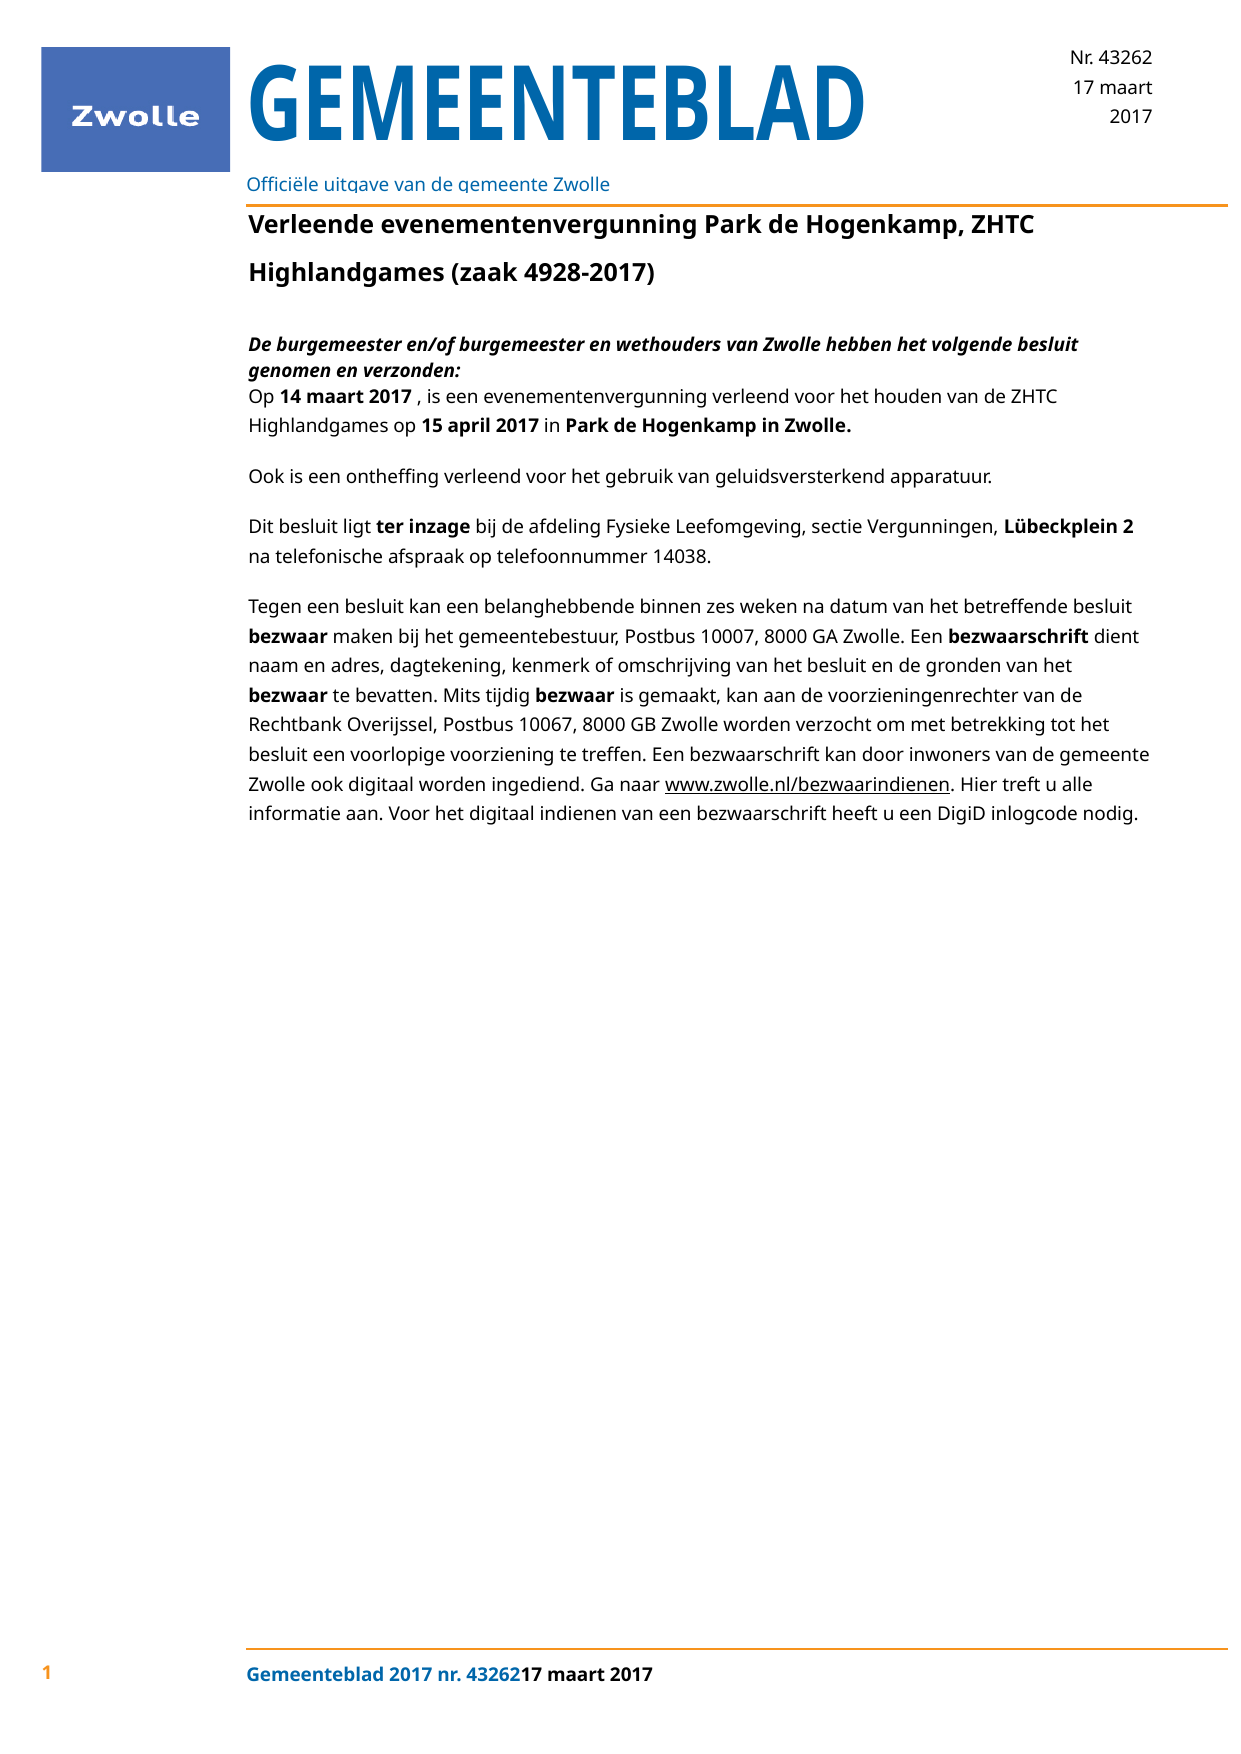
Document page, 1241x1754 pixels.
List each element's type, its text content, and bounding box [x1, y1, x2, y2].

text Dit besluit ligt ter inzage bij de afdeling Fysieke Leefomgeving, sectie Vergunningen, Lübeckplein 2 na telefonische afspraak op telefoonnummer 14038. [248, 513, 1152, 569]
text Op 14 maart 2017 , is een evenementenvergunning verleend voor het houden van de ZHTC Highlandgames op 15 april 2017 in Park de Hogenkamp in Zwolle. [248, 383, 1152, 438]
picture [41, 47, 231, 172]
text Tegen een besluit kan een belanghebbende binnen zes weken na datum van het betreffende besluit bezwaar maken bij het gemeentebestuur, Postbus 10007, 8000 GA Zwolle. Een bezwaarschrift dient naam en adres, dagtekening, kenmerk of omschrijving van het besluit en de gronden van het bezwaar te bevatten. Mits tijdig bezwaar is gemaakt, kan aan de voorzieningenrechter van de Rechtbank Overijssel, Postbus 10067, 8000 GB Zwolle worden verzocht om met betrekking tot het besluit een voorlopige voorziening te treffen. Een bezwaarschrift kan door inwoners van de gemeente Zwolle ook digitaal worden ingediend. Ga naar www.zwolle.nl/bezwaarindienen. Hier treft u alle informatie aan. Voor het digitaal indienen van een bezwaarschrift heeft u een DigiD inlogcode nodig. [248, 593, 1152, 826]
text De burgemeester en/of burgemeester en wethouders van Zwolle hebben het volgende besluit genomen en verzonden: [248, 331, 1152, 383]
text Verleende evenementenvergunning Park de Hogenkamp, ZHTC Highlandgames (zaak 4928-2017) [248, 207, 1152, 288]
text Ook is een ontheffing verleend voor het gebruik van geluidsversterkend apparatuur. [248, 463, 1152, 489]
